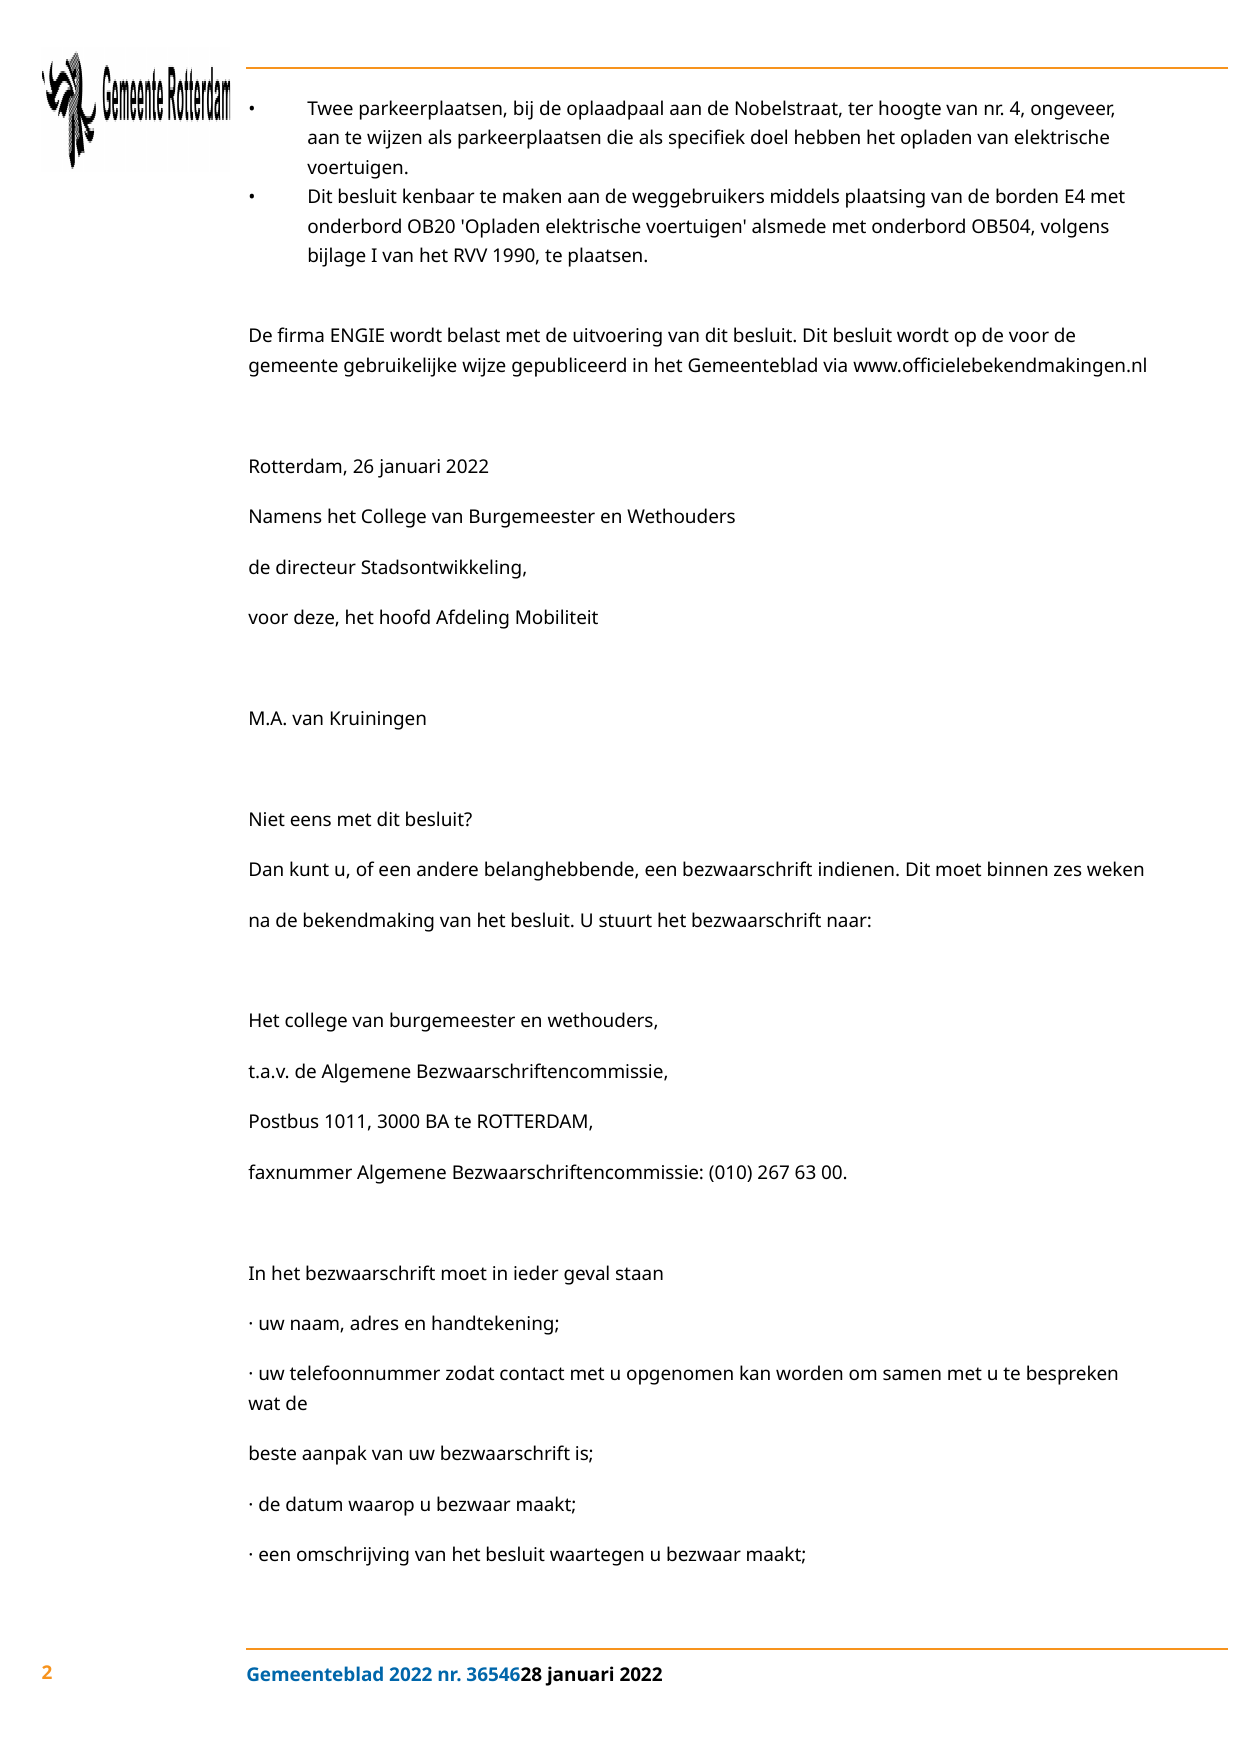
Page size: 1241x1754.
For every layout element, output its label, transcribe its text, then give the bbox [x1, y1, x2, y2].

text · de datum waarop u bezwaar maakt; [248, 1491, 1152, 1517]
text Rotterdam, 26 januari 2022 [248, 453, 1152, 479]
text · uw telefoonnummer zodat contact met u opgenomen kan worden om samen met u te bespreken wat de [248, 1361, 1152, 1416]
list Dit besluit kenbaar te maken aan de weggebruikers middels plaatsing van de borden E4 met onderbord OB20 'Opladen elektrische voertuigen' alsmede met onderbord OB504, volgens bijlage I van het RVV 1990, te plaatsen. [248, 183, 1152, 268]
text Dan kunt u, of een andere belanghebbende, een bezwaarschrift indienen. Dit moet binnen zes weken [248, 856, 1152, 882]
text M.A. van Kruiningen [248, 705, 1152, 731]
text t.a.v. de Algemene Bezwaarschriftencommissie, [248, 1058, 1152, 1084]
text voor deze, het hoofd Afdeling Mobiliteit [248, 604, 1152, 630]
text Postbus 1011, 3000 BA te ROTTERDAM, [248, 1108, 1152, 1134]
text · uw naam, adres en handtekening; [248, 1310, 1152, 1336]
text beste aanpak van uw bezwaarschrift is; [248, 1441, 1152, 1466]
text Niet eens met dit besluit? [248, 806, 1152, 832]
list Twee parkeerplaatsen, bij de oplaadpaal aan de Nobelstraat, ter hoogte van nr. 4, ongeveer, aan te wijzen als parkeerplaatsen die als specifiek doel hebben het opladen van elektrische voertuigen. [248, 95, 1152, 180]
text Namens het College van Burgemeester en Wethouders [248, 503, 1152, 529]
picture [41, 47, 231, 172]
text In het bezwaarschrift moet in ieder geval staan [248, 1260, 1152, 1286]
text de directeur Stadsontwikkeling, [248, 554, 1152, 580]
text Het college van burgemeester en wethouders, [248, 1008, 1152, 1033]
text faxnummer Algemene Bezwaarschriftencommissie: (010) 267 63 00. [248, 1159, 1152, 1185]
text De firma ENGIE wordt belast met de uitvoering van dit besluit. Dit besluit wordt op de voor de gemeente gebruikelijke wijze gepubliceerd in het Gemeenteblad via www.officielebekendmakingen.nl [248, 323, 1152, 378]
text na de bekendmaking van het besluit. U stuurt het bezwaarschrift naar: [248, 907, 1152, 933]
text · een omschrijving van het besluit waartegen u bezwaar maakt; [248, 1541, 1152, 1567]
